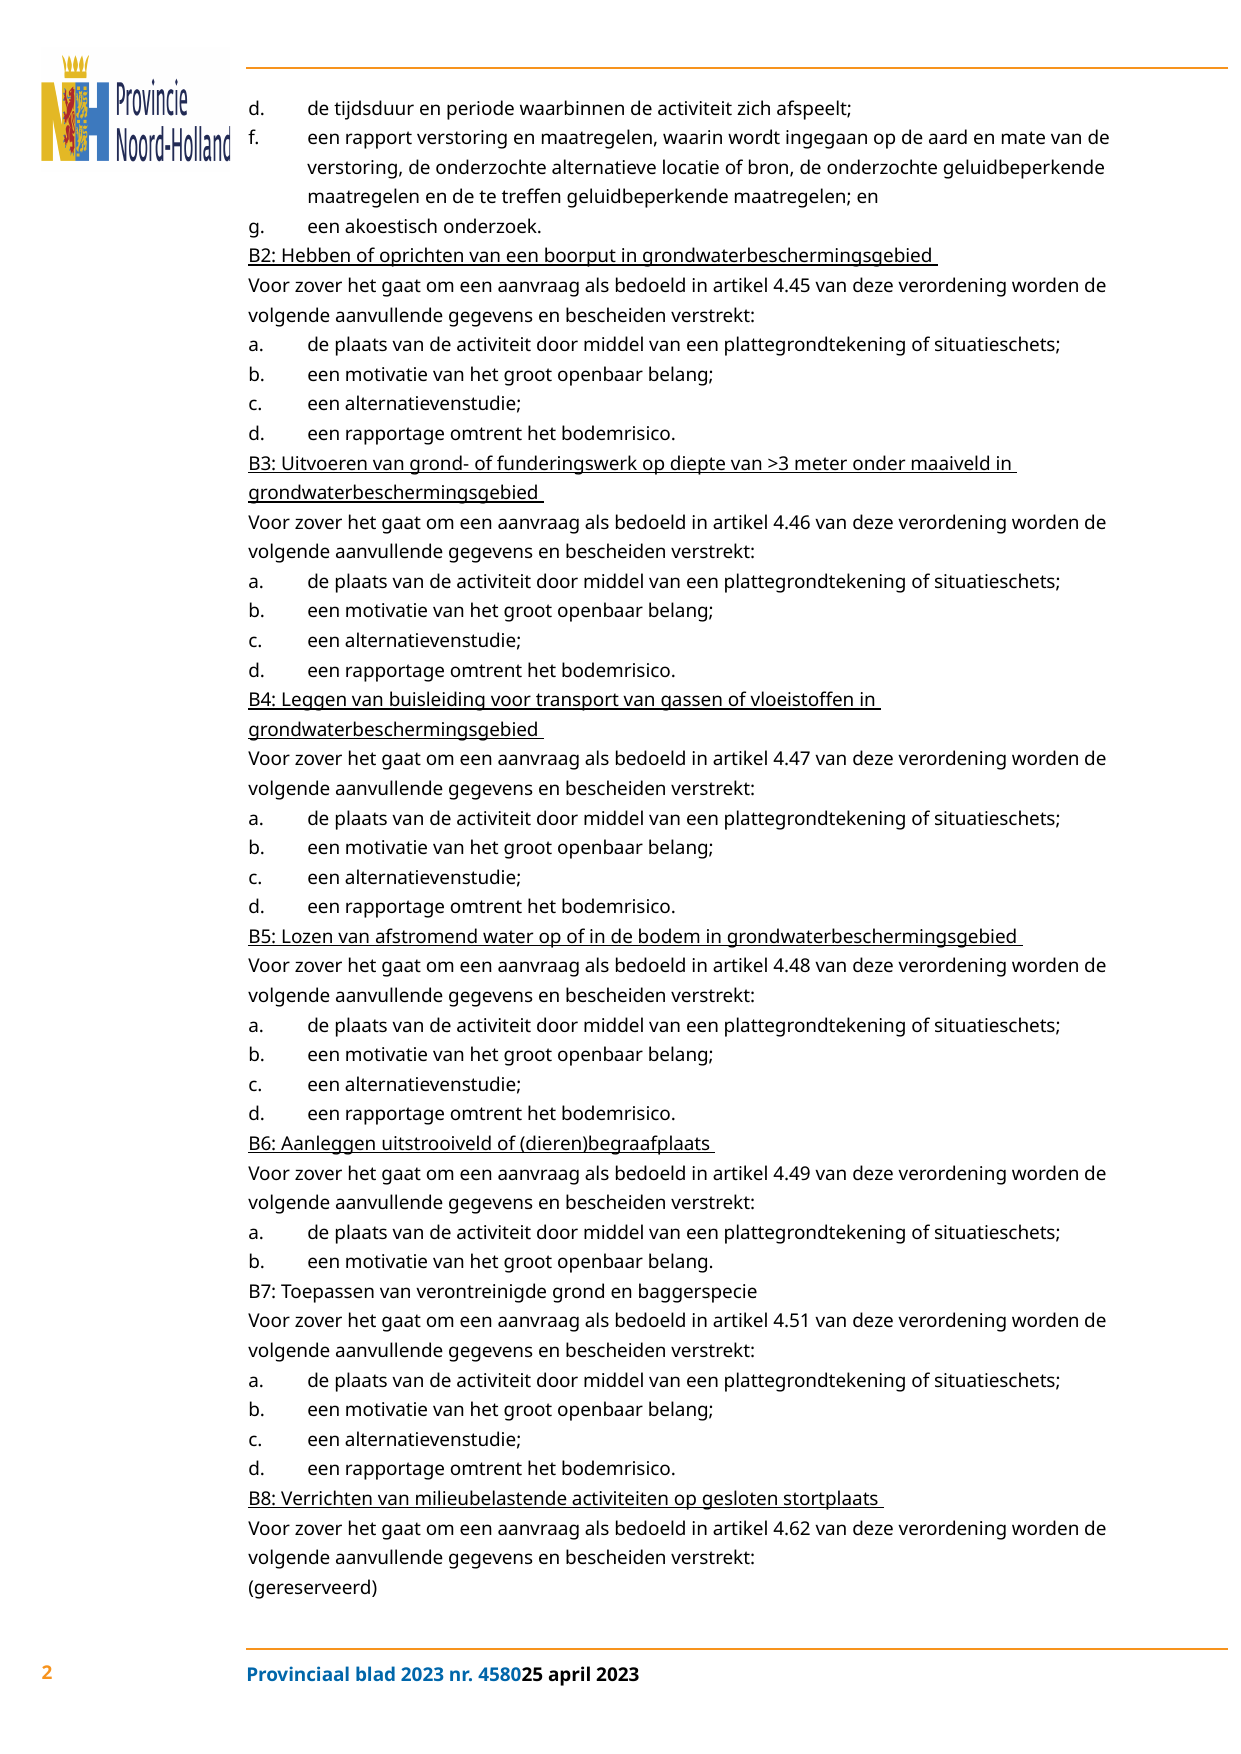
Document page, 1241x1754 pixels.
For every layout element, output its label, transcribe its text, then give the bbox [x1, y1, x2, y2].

list de plaats van de activiteit door middel van een plattegrondtekening of situatieschets; [248, 1219, 1152, 1245]
list een alternatievenstudie; [248, 391, 1152, 416]
text B4: Leggen van buisleiding voor transport van gassen of vloeistoffen in grondwaterbeschermingsgebied [248, 686, 1152, 742]
list de plaats van de activiteit door middel van een plattegrondtekening of situatieschets; [248, 1367, 1152, 1393]
text Voor zover het gaat om een aanvraag als bedoeld in artikel 4.46 van deze verordening worden de volgende aanvullende gegevens en bescheiden verstrekt: [248, 509, 1152, 564]
text (gereserveerd) [248, 1574, 1152, 1600]
list een alternatievenstudie; [248, 627, 1152, 653]
text Voor zover het gaat om een aanvraag als bedoeld in artikel 4.45 van deze verordening worden de volgende aanvullende gegevens en bescheiden verstrekt: [248, 272, 1152, 328]
text B7: Toepassen van verontreinigde grond en baggerspecie [248, 1278, 1152, 1304]
text Voor zover het gaat om een aanvraag als bedoeld in artikel 4.47 van deze verordening worden de volgende aanvullende gegevens en bescheiden verstrekt: [248, 746, 1152, 801]
list de plaats van de activiteit door middel van een plattegrondtekening of situatieschets; [248, 805, 1152, 831]
list een rapportage omtrent het bodemrisico. [248, 420, 1152, 446]
list de tijdsduur en periode waarbinnen de activiteit zich afspeelt; [248, 95, 1152, 121]
text B6: Aanleggen uitstrooiveld of (dieren)begraafplaats [248, 1130, 1152, 1156]
list een motivatie van het groot openbaar belang; [248, 834, 1152, 860]
list een alternatievenstudie; [248, 1071, 1152, 1097]
text B5: Lozen van afstromend water op of in de bodem in grondwaterbeschermingsgebied [248, 923, 1152, 949]
text B8: Verrichten van milieubelastende activiteiten op gesloten stortplaats [248, 1485, 1152, 1511]
text Voor zover het gaat om een aanvraag als bedoeld in artikel 4.49 van deze verordening worden de volgende aanvullende gegevens en bescheiden verstrekt: [248, 1160, 1152, 1215]
list een rapportage omtrent het bodemrisico. [248, 893, 1152, 919]
list een rapportage omtrent het bodemrisico. [248, 1101, 1152, 1126]
list een motivatie van het groot openbaar belang. [248, 1248, 1152, 1274]
list een motivatie van het groot openbaar belang; [248, 1396, 1152, 1422]
list de plaats van de activiteit door middel van een plattegrondtekening of situatieschets; [248, 1012, 1152, 1038]
list een alternatievenstudie; [248, 1426, 1152, 1452]
list een motivatie van het groot openbaar belang; [248, 1041, 1152, 1067]
list de plaats van de activiteit door middel van een plattegrondtekening of situatieschets; [248, 568, 1152, 594]
list een rapportage omtrent het bodemrisico. [248, 1456, 1152, 1481]
list een rapportage omtrent het bodemrisico. [248, 657, 1152, 683]
text B3: Uitvoeren van grond- of funderingswerk op diepte van >3 meter onder maaiveld in grondwaterbeschermingsgebied [248, 450, 1152, 505]
text B2: Hebben of oprichten van een boorput in grondwaterbeschermingsgebied [248, 243, 1152, 268]
picture [41, 47, 231, 172]
text Voor zover het gaat om een aanvraag als bedoeld in artikel 4.62 van deze verordening worden de volgende aanvullende gegevens en bescheiden verstrekt: [248, 1515, 1152, 1570]
list de plaats van de activiteit door middel van een plattegrondtekening of situatieschets; [248, 331, 1152, 357]
text Voor zover het gaat om een aanvraag als bedoeld in artikel 4.51 van deze verordening worden de volgende aanvullende gegevens en bescheiden verstrekt: [248, 1308, 1152, 1363]
list een rapport verstoring en maatregelen, waarin wordt ingegaan op de aard en mate van de verstoring, de onderzochte alternatieve locatie of bron, de onderzochte geluidbeperkende maatregelen en de te treffen geluidbeperkende maatregelen; en [248, 124, 1152, 209]
list een motivatie van het groot openbaar belang; [248, 598, 1152, 623]
text Voor zover het gaat om een aanvraag als bedoeld in artikel 4.48 van deze verordening worden de volgende aanvullende gegevens en bescheiden verstrekt: [248, 953, 1152, 1008]
list een alternatievenstudie; [248, 864, 1152, 890]
list een akoestisch onderzoek. [248, 213, 1152, 239]
list een motivatie van het groot openbaar belang; [248, 361, 1152, 387]
